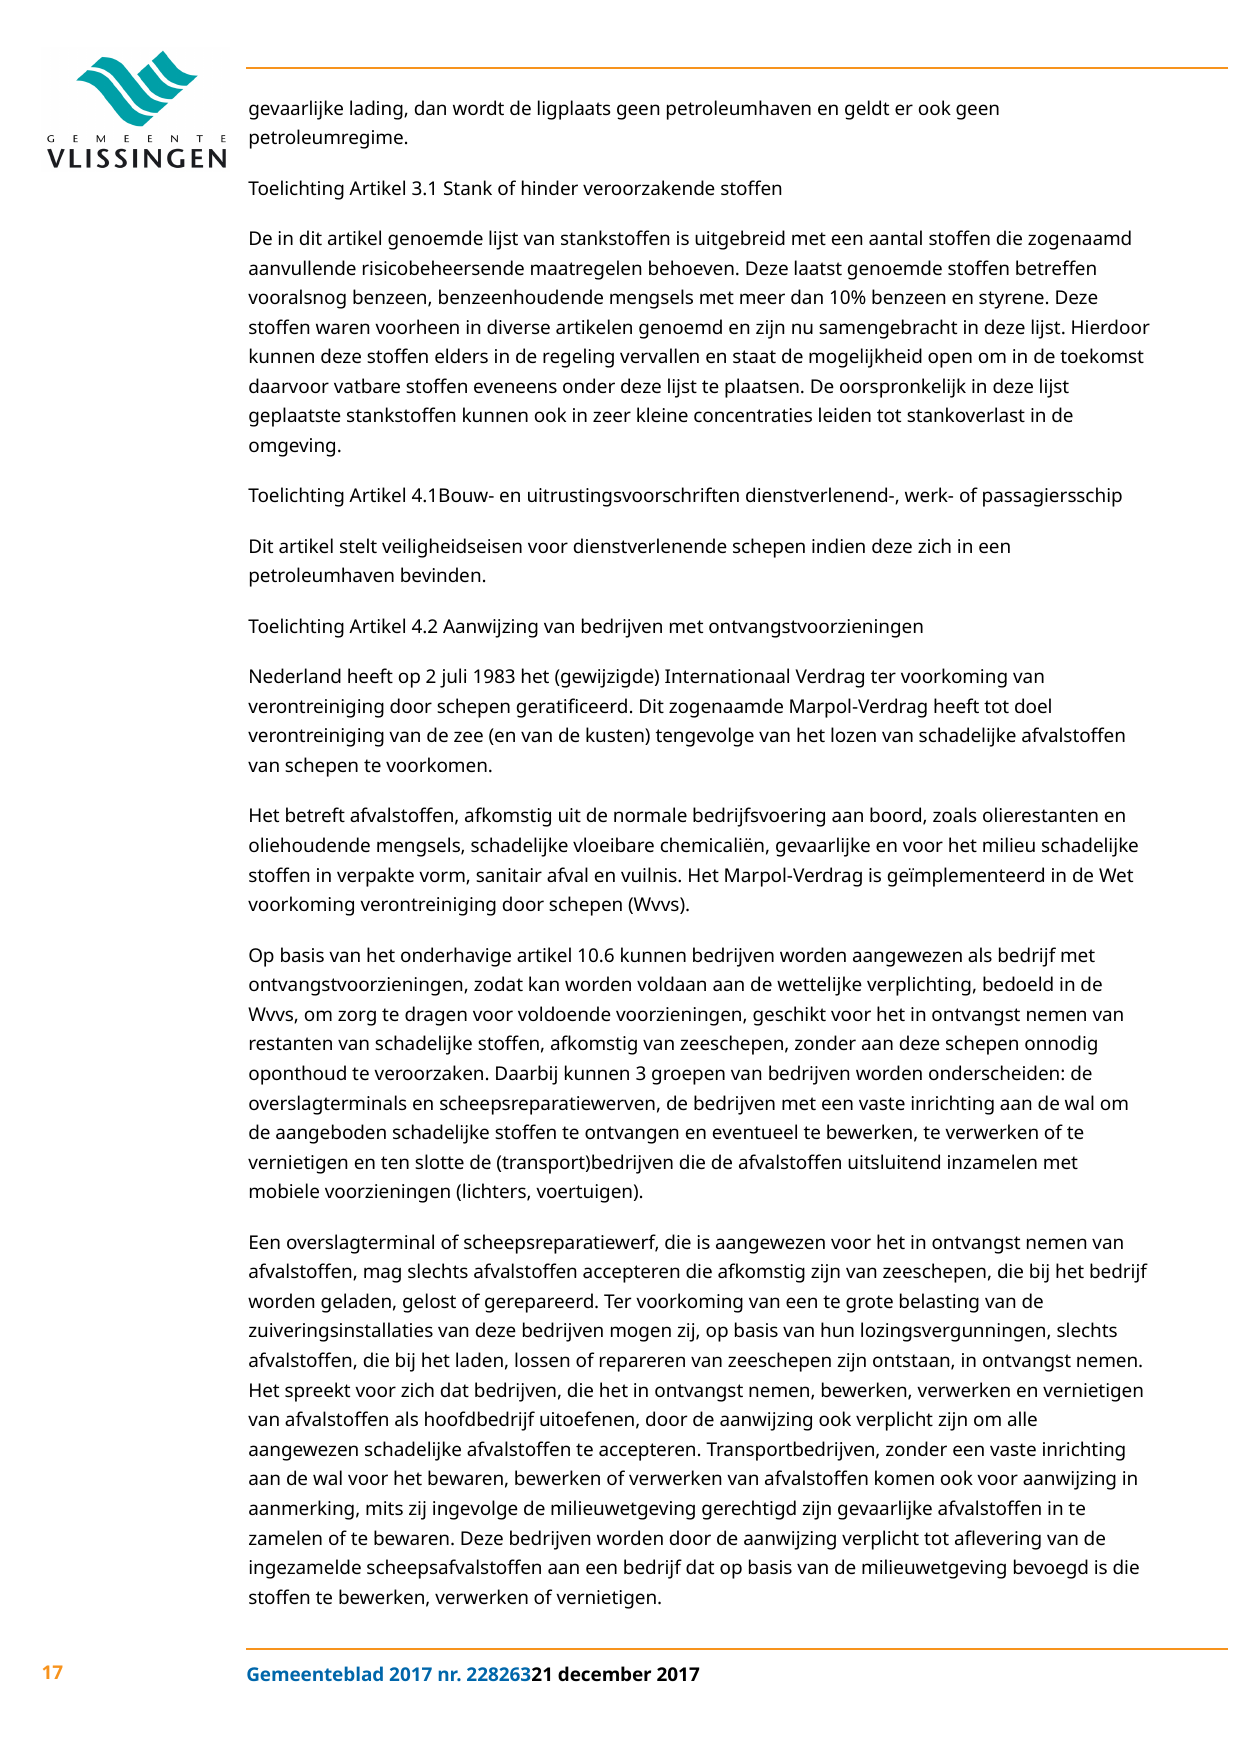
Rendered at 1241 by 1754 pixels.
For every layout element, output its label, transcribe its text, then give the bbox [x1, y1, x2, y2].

text Een overslagterminal of scheepsreparatiewerf, die is aangewezen voor het in ontvangst nemen van afvalstoffen, mag slechts afvalstoffen accepteren die afkomstig zijn van zeeschepen, die bij het bedrijf worden geladen, gelost of gerepareerd. Ter voorkoming van een te grote belasting van de zuiveringsinstallaties van deze bedrijven mogen zij, op basis van hun lozingsvergunningen, slechts afvalstoffen, die bij het laden, lossen of repareren van zeeschepen zijn ontstaan, in ontvangst nemen. Het spreekt voor zich dat bedrijven, die het in ontvangst nemen, bewerken, verwerken en vernietigen van afvalstoffen als hoofdbedrijf uitoefenen, door de aanwijzing ook verplicht zijn om alle aangewezen schadelijke afvalstoffen te accepteren. Transportbedrijven, zonder een vaste inrichting aan de wal voor het bewaren, bewerken of verwerken van afvalstoffen komen ook voor aanwijzing in aanmerking, mits zij ingevolge de milieuwetgeving gerechtigd zijn gevaarlijke afvalstoffen in te zamelen of te bewaren. Deze bedrijven worden door de aanwijzing verplicht tot aflevering van de ingezamelde scheepsafvalstoffen aan een bedrijf dat op basis van de milieuwetgeving bevoegd is die stoffen te bewerken, verwerken of vernietigen. [248, 1229, 1152, 1610]
picture [41, 47, 231, 172]
text Toelichting Artikel 4.1Bouw- en uitrustingsvoorschriften dienstverlenend-, werk- of passagiersschip [248, 483, 1152, 508]
text gevaarlijke lading, dan wordt de ligplaats geen petroleumhaven en geldt er ook geen petroleumregime. [248, 95, 1152, 150]
text De in dit artikel genoemde lijst van stankstoffen is uitgebreid met een aantal stoffen die zogenaamd aanvullende risicobeheersende maatregelen behoeven. Deze laatst genoemde stoffen betreffen vooralsnog benzeen, benzeenhoudende mengsels met meer dan 10% benzeen en styrene. Deze stoffen waren voorheen in diverse artikelen genoemd en zijn nu samengebracht in deze lijst. Hierdoor kunnen deze stoffen elders in de regeling vervallen en staat de mogelijkheid open om in de toekomst daarvoor vatbare stoffen eveneens onder deze lijst te plaatsen. De oorspronkelijk in deze lijst geplaatste stankstoffen kunnen ook in zeer kleine concentraties leiden tot stankoverlast in de omgeving. [248, 225, 1152, 458]
text Toelichting Artikel 3.1 Stank of hinder veroorzakende stoffen [248, 175, 1152, 201]
text Op basis van het onderhavige artikel 10.6 kunnen bedrijven worden aangewezen als bedrijf met ontvangstvoorzieningen, zodat kan worden voldaan aan de wettelijke verplichting, bedoeld in de Wvvs, om zorg te dragen voor voldoende voorzieningen, geschikt voor het in ontvangst nemen van restanten van schadelijke stoffen, afkomstig van zeeschepen, zonder aan deze schepen onnodig oponthoud te veroorzaken. Daarbij kunnen 3 groepen van bedrijven worden onderscheiden: de overslagterminals en scheepsreparatiewerven, de bedrijven met een vaste inrichting aan de wal om de aangeboden schadelijke stoffen te ontvangen en eventueel te bewerken, te verwerken of te vernietigen en ten slotte de (transport)bedrijven die de afvalstoffen uitsluitend inzamelen met mobiele voorzieningen (lichters, voertuigen). [248, 942, 1152, 1204]
text Toelichting Artikel 4.2 Aanwijzing van bedrijven met ontvangstvoorzieningen [248, 613, 1152, 639]
text Het betreft afvalstoffen, afkomstig uit de normale bedrijfsvoering aan boord, zoals olierestanten en oliehoudende mengsels, schadelijke vloeibare chemicaliën, gevaarlijke en voor het milieu schadelijke stoffen in verpakte vorm, sanitair afval en vuilnis. Het Marpol-Verdrag is geïmplementeerd in de Wet voorkoming verontreiniging door schepen (Wvvs). [248, 803, 1152, 917]
text Dit artikel stelt veiligheidseisen voor dienstverlenende schepen indien deze zich in een petroleumhaven bevinden. [248, 533, 1152, 588]
text Nederland heeft op 2 juli 1983 het (gewijzigde) Internationaal Verdrag ter voorkoming van verontreiniging door schepen geratificeerd. Dit zogenaamde Marpol-Verdrag heeft tot doel verontreiniging van de zee (en van de kusten) tengevolge van het lozen van schadelijke afvalstoffen van schepen te voorkomen. [248, 663, 1152, 778]
